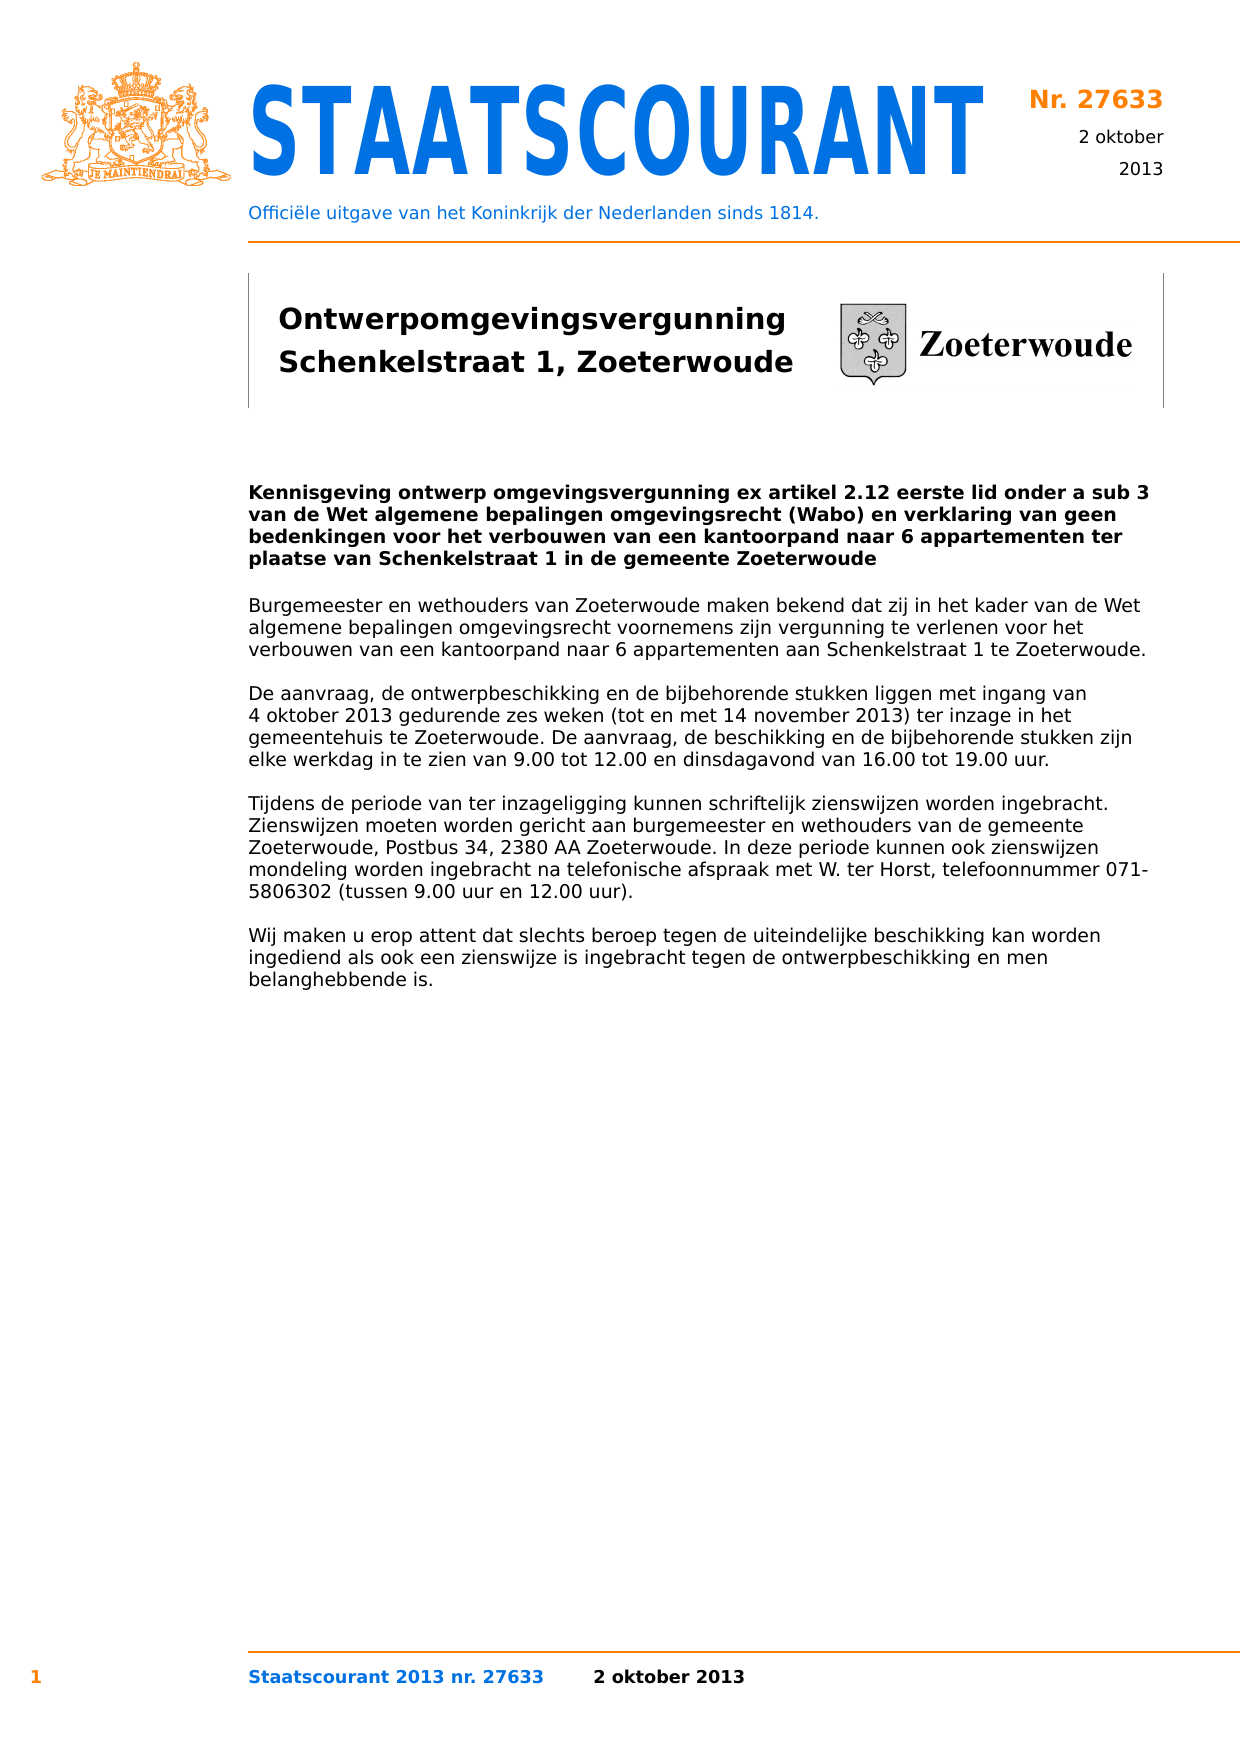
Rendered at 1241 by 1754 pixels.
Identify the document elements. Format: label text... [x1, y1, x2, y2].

table_cell Officiële uitgave van het Koninkrijk der Nederlanden sinds 1814. [248, 203, 1240, 241]
text De aanvraag, de ontwerpbeschikking en de bijbehorende stukken liggen met ingang van 4 oktober 2013 gedurende zes weken (tot en met 14 november 2013) ter inzage in het gemeentehuis te Zoeterwoude. De aanvraag, de beschikking en de bijbehorende stukken zijn elke werkdag in te zien van 9.00 tot 12.00 en dinsdagavond van 16.00 tot 19.00 uur. [248, 683, 1163, 771]
table_header [25, 62, 248, 241]
table_cell 2 oktober [998, 121, 1240, 153]
table_header STAATSCOURANT [248, 62, 998, 203]
table_cell 2013 [998, 153, 1240, 203]
text Wij maken u erop attent dat slechts beroep tegen de uiteindelijke beschikking kan worden ingediend als ook een zienswijze is ingebracht tegen de ontwerpbeschikking en men belanghebbende is. [248, 924, 1163, 991]
text Burgemeester en wethouders van Zoeterwoude maken bekend dat zij in het kader van de Wet algemene bepalingen omgevingsrecht voornemens zijn vergunning te verlenen voor het verbouwen van een kantoorpand naar 6 appartementen aan Schenkelstraat 1 te Zoeterwoude. [248, 595, 1163, 661]
subtitle Ontwerpomgevingsvergunning Schenkelstraat 1, Zoeterwoude [249, 273, 1163, 408]
text Tijdens de periode van ter inzageligging kunnen schriftelijk zienswijzen worden ingebracht. Zienswijzen moeten worden gericht aan burgemeester en wethouders van de gemeente Zoeterwoude, Postbus 34, 2380 AA Zoeterwoude. In deze periode kunnen ook zienswijzen mondeling worden ingebracht na telefonische afspraak met W. ter Horst, telefoonnummer 071-5806302 (tussen 9.00 uur en 12.00 uur). [248, 793, 1163, 903]
picture [41, 62, 231, 186]
subtitle Kennisgeving ontwerp omgevingsvergunning ex artikel 2.12 eerste lid onder a sub 3 van de Wet algemene bepalingen omgevingsrecht (Wabo) en verklaring van geen bedenkingen voor het verbouwen van een kantoorpand naar 6 appartementen ter plaatse van Schenkelstraat 1 in de gemeente Zoeterwoude [248, 482, 1163, 570]
table_header Nr. 27633 [998, 62, 1240, 121]
picture [838, 302, 1134, 386]
